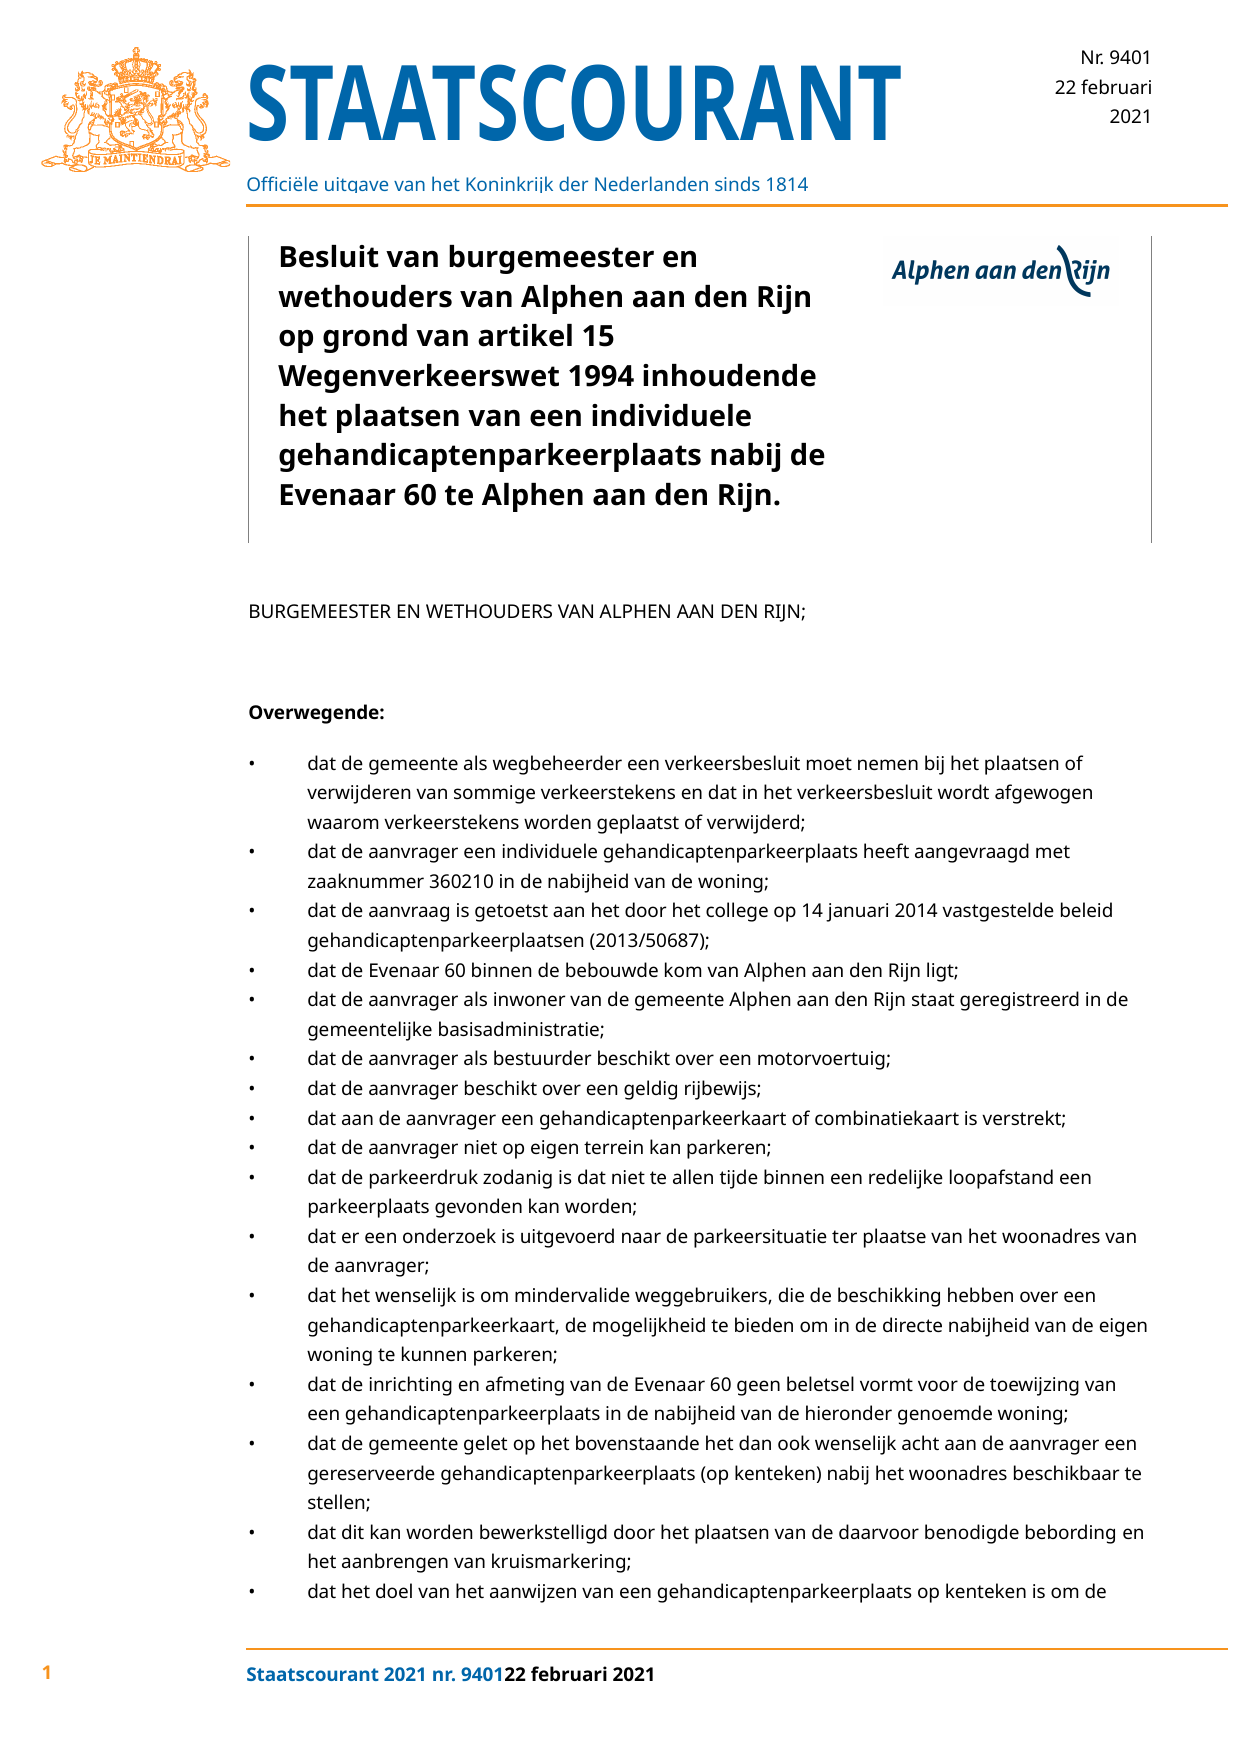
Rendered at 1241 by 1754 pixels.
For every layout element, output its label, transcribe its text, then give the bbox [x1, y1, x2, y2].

text BURGEMEESTER EN WETHOUDERS VAN ALPHEN AAN DEN RIJN; [248, 598, 1152, 624]
list dat de aanvrager beschikt over een geldig rijbewijs; [248, 1075, 1152, 1101]
list dat de aanvrager als bestuurder beschikt over een motorvoertuig; [248, 1046, 1152, 1071]
picture [41, 47, 231, 172]
list dat de gemeente gelet op het bovenstaande het dan ook wenselijk acht aan de aanvrager een gereserveerde gehandicaptenparkeerplaats (op kenteken) nabij het woonadres beschikbaar te stellen; [248, 1430, 1152, 1515]
list dat aan de aanvrager een gehandicaptenparkeerkaart of combinatiekaart is verstrekt; [248, 1105, 1152, 1130]
list dat de inrichting en afmeting van de Evenaar 60 geen beletsel vormt voor de toewijzing van een gehandicaptenparkeerplaats in de nabijheid van de hieronder genoemde woning; [248, 1371, 1152, 1426]
list dat de gemeente als wegbeheerder een verkeersbesluit moet nemen bij het plaatsen of verwijderen van sommige verkeerstekens en dat in het verkeersbesluit wordt afgewogen waarom verkeerstekens worden geplaatst of verwijderd; [248, 750, 1152, 834]
list dat dit kan worden bewerkstelligd door het plaatsen van de daarvoor benodigde bebording en het aanbrengen van kruismarkering; [248, 1519, 1152, 1574]
table_header Besluit van burgemeester en wethouders van Alphen aan den Rijn op grond van artikel 15 Wegenverkeerswet 1994 inhoudende het plaatsen van een individuele gehandicaptenparkeerplaats nabij de Evenaar 60 te Alphen aan den Rijn. [249, 236, 850, 543]
picture [882, 236, 1119, 306]
text Overwegende: [248, 699, 1152, 725]
list dat de parkeerdruk zodanig is dat niet te allen tijde binnen een redelijke loopafstand een parkeerplaats gevonden kan worden; [248, 1164, 1152, 1219]
list dat de aanvraag is getoetst aan het door het college op 14 januari 2014 vastgestelde beleid gehandicaptenparkeerplaatsen (2013/50687); [248, 898, 1152, 953]
list dat er een onderzoek is uitgevoerd naar de parkeersituatie ter plaatse van het woonadres van de aanvrager; [248, 1223, 1152, 1278]
list dat de aanvrager niet op eigen terrein kan parkeren; [248, 1134, 1152, 1160]
list dat de Evenaar 60 binnen de bebouwde kom van Alphen aan den Rijn ligt; [248, 957, 1152, 982]
list dat de aanvrager een individuele gehandicaptenparkeerplaats heeft aangevraagd met zaaknummer 360210 in de nabijheid van de woning; [248, 838, 1152, 894]
table_header [850, 236, 1151, 543]
list dat het doel van het aanwijzen van een gehandicaptenparkeerplaats op kenteken is om de [248, 1578, 1152, 1604]
list dat het wenselijk is om mindervalide weggebruikers, die de beschikking hebben over een gehandicaptenparkeerkaart, de mogelijkheid te bieden om in de directe nabijheid van de eigen woning te kunnen parkeren; [248, 1282, 1152, 1367]
list dat de aanvrager als inwoner van de gemeente Alphen aan den Rijn staat geregistreerd in de gemeentelijke basisadministratie; [248, 986, 1152, 1042]
